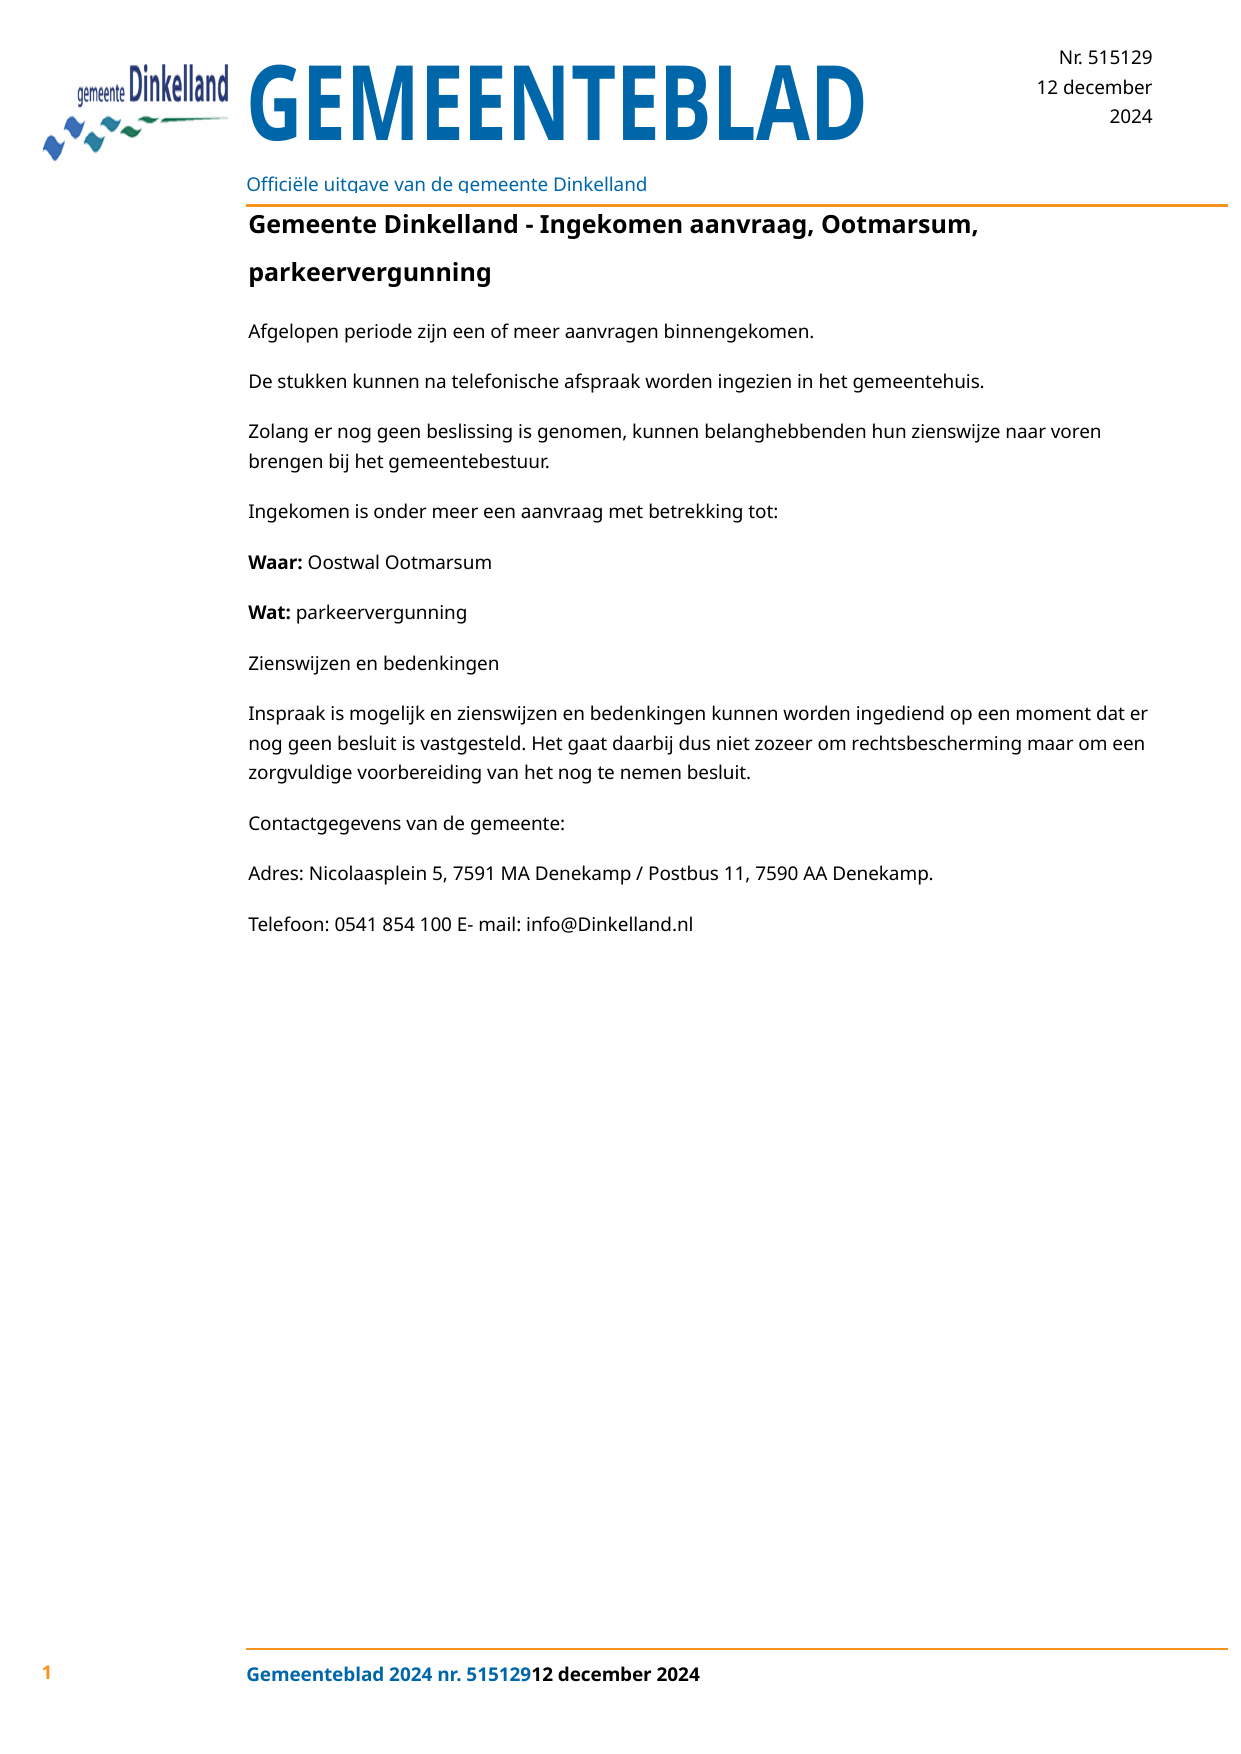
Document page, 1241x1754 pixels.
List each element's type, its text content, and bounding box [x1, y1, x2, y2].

text Zienswijzen en bedenkingen [248, 650, 1152, 676]
text Gemeente Dinkelland - Ingekomen aanvraag, Ootmarsum, parkeervergunning [248, 207, 1152, 288]
text Adres: Nicolaasplein 5, 7591 MA Denekamp / Postbus 11, 7590 AA Denekamp. [248, 860, 1152, 886]
text De stukken kunnen na telefonische afspraak worden ingezien in het gemeentehuis. [248, 368, 1152, 394]
text Ingekomen is onder meer een aanvraag met betrekking tot: [248, 499, 1152, 524]
text Afgelopen periode zijn een of meer aanvragen binnengekomen. [248, 318, 1152, 344]
text Inspraak is mogelijk en zienswijzen en bedenkingen kunnen worden ingediend op een moment dat er nog geen besluit is vastgesteld. Het gaat daarbij dus niet zozeer om rechtsbescherming maar om een zorgvuldige voorbereiding van het nog te nemen besluit. [248, 700, 1152, 785]
text Zolang er nog geen beslissing is genomen, kunnen belanghebbenden hun zienswijze naar voren brengen bij het gemeentebestuur. [248, 419, 1152, 474]
picture [41, 47, 231, 172]
text Telefoon: 0541 854 100 E- mail: info@Dinkelland.nl [248, 911, 1152, 937]
text Wat: parkeervergunning [248, 599, 1152, 625]
text Waar: Oostwal Ootmarsum [248, 549, 1152, 575]
text Contactgegevens van de gemeente: [248, 810, 1152, 836]
